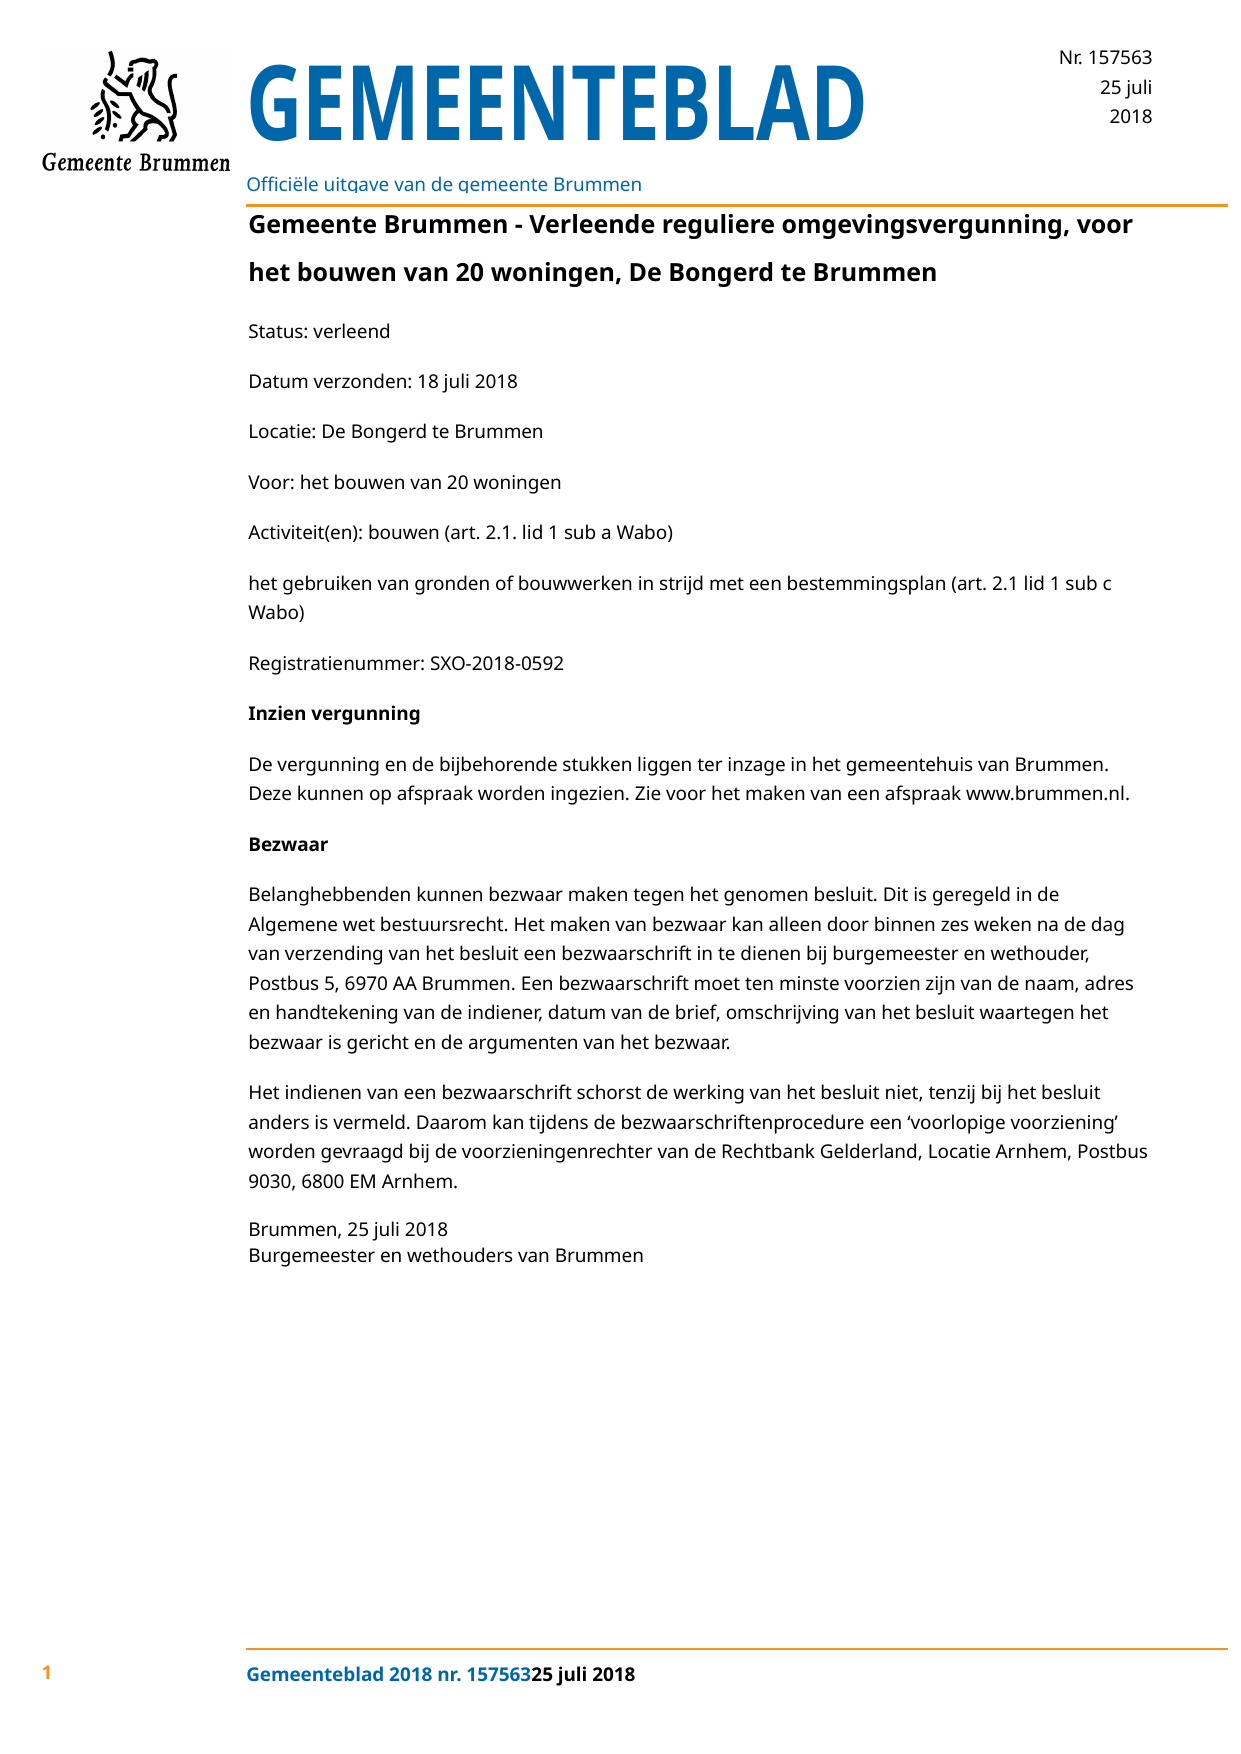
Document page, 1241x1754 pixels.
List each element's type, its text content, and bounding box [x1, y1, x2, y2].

text Brummen, 25 juli 2018 [248, 1216, 1152, 1242]
picture [41, 47, 231, 172]
text Status: verleend [248, 318, 1152, 344]
text Belanghebbenden kunnen bezwaar maken tegen het genomen besluit. Dit is geregeld in de Algemene wet bestuursrecht. Het maken van bezwaar kan alleen door binnen zes weken na de dag van verzending van het besluit een bezwaarschrift in te dienen bij burgemeester en wethouder, Postbus 5, 6970 AA Brummen. Een bezwaarschrift moet ten minste voorzien zijn van de naam, adres en handtekening van de indiener, datum van de brief, omschrijving van het besluit waartegen het bezwaar is gericht en de argumenten van het bezwaar. [248, 881, 1152, 1055]
text Datum verzonden: 18 juli 2018 [248, 368, 1152, 394]
text het gebruiken van gronden of bouwwerken in strijd met een bestemmingsplan (art. 2.1 lid 1 sub c Wabo) [248, 570, 1152, 625]
text Inzien vergunning [248, 700, 1152, 726]
text Bezwaar [248, 831, 1152, 857]
text Locatie: De Bongerd te Brummen [248, 419, 1152, 444]
text Voor: het bouwen van 20 woningen [248, 469, 1152, 495]
text Het indienen van een bezwaarschrift schorst de werking van het besluit niet, tenzij bij het besluit anders is vermeld. Daarom kan tijdens de bezwaarschriftenprocedure een ‘voorlopige voorziening’ worden gevraagd bij de voorzieningenrechter van de Rechtbank Gelderland, Locatie Arnhem, Postbus 9030, 6800 EM Arnhem. [248, 1079, 1152, 1194]
text Registratienummer: SXO-2018-0592 [248, 650, 1152, 676]
text Burgemeester en wethouders van Brummen [248, 1242, 1152, 1268]
text Gemeente Brummen - Verleende reguliere omgevingsvergunning, voor het bouwen van 20 woningen, De Bongerd te Brummen [248, 207, 1152, 288]
text Activiteit(en): bouwen (art. 2.1. lid 1 sub a Wabo) [248, 519, 1152, 545]
text De vergunning en de bijbehorende stukken liggen ter inzage in het gemeentehuis van Brummen. Deze kunnen op afspraak worden ingezien. Zie voor het maken van een afspraak www.brummen.nl. [248, 751, 1152, 806]
